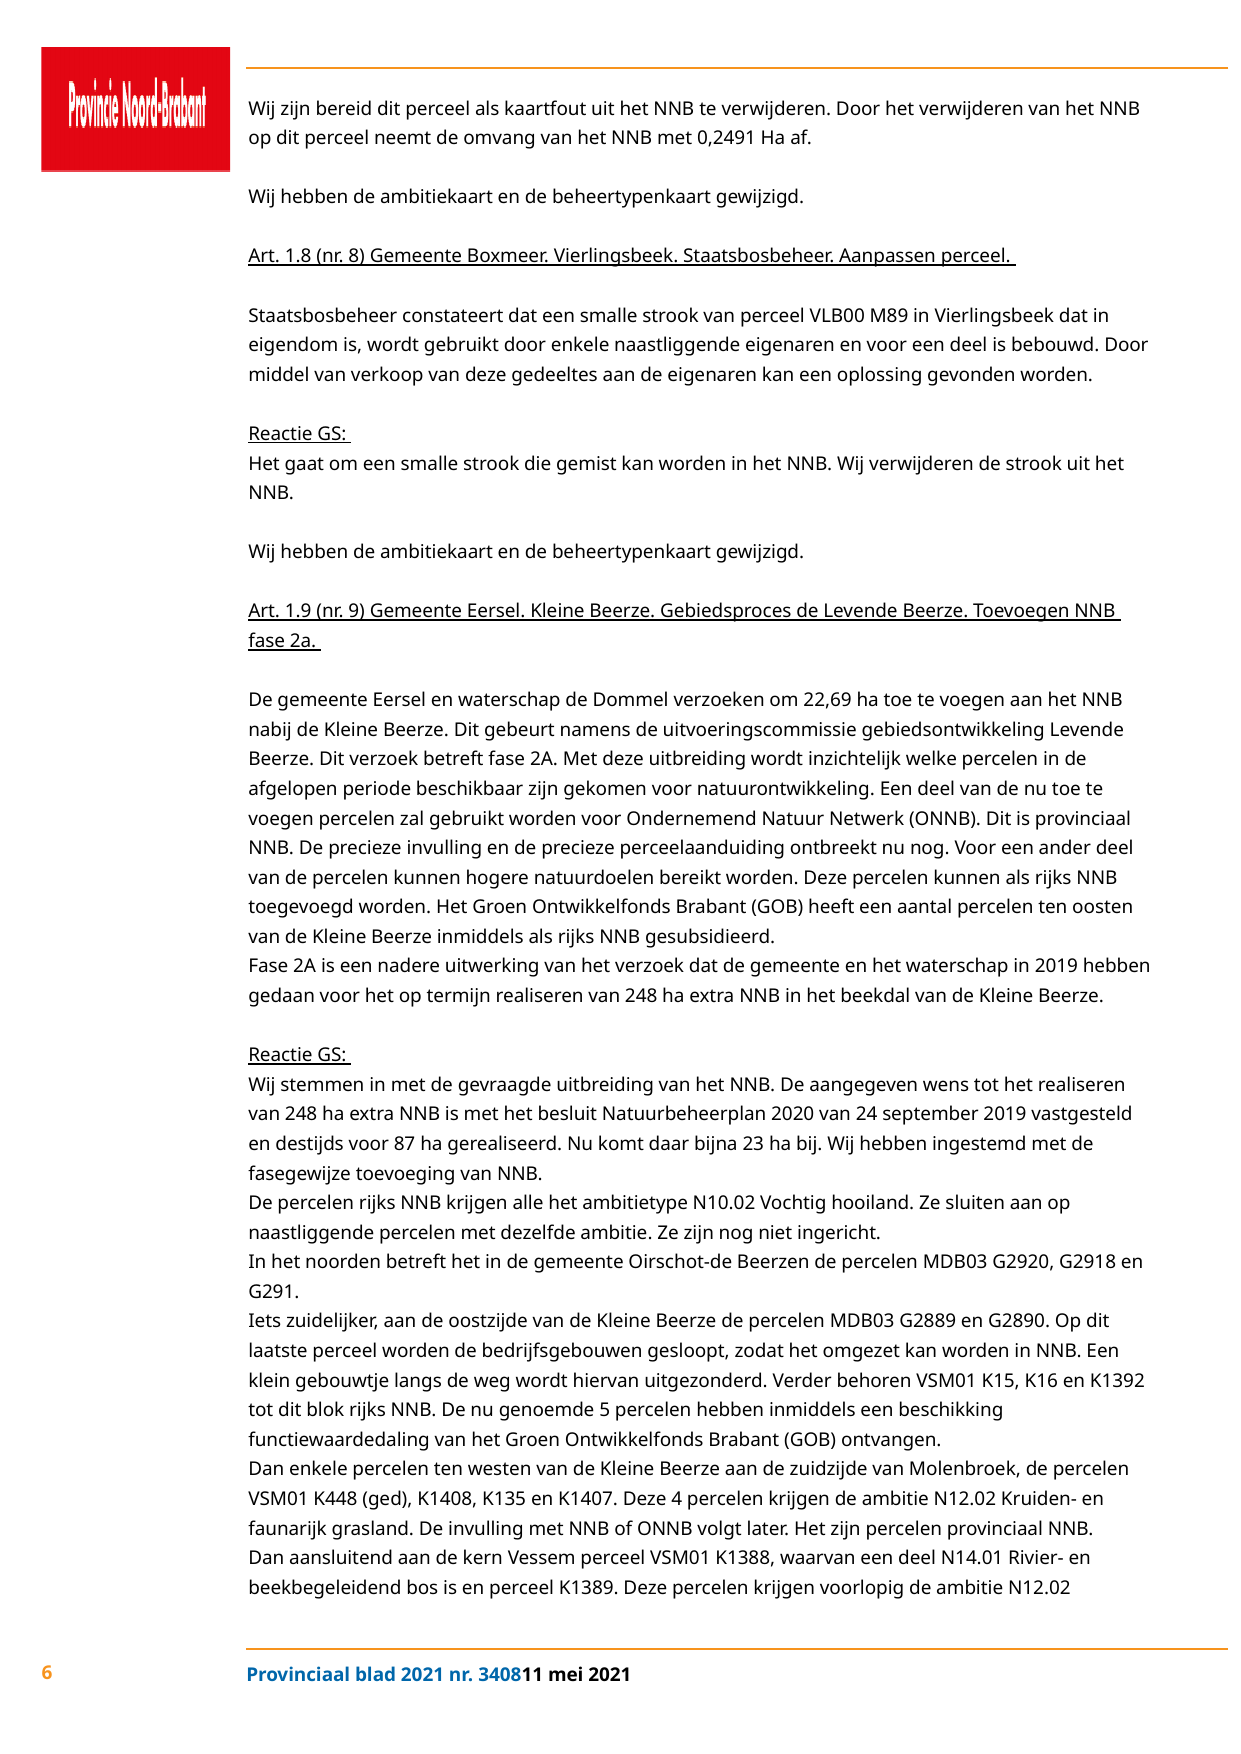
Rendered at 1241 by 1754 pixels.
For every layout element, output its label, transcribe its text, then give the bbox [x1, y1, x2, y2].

text Reactie GS: [248, 1041, 1152, 1067]
text Reactie GS: [248, 420, 1152, 446]
text Het gaat om een smalle strook die gemist kan worden in het NNB. Wij verwijderen de strook uit het NNB. [248, 450, 1152, 505]
text Wij hebben de ambitiekaart en de beheertypenkaart gewijzigd. [248, 538, 1152, 564]
text Staatsbosbeheer constateert dat een smalle strook van perceel VLB00 M89 in Vierlingsbeek dat in eigendom is, wordt gebruikt door enkele naastliggende eigenaren en voor een deel is bebouwd. Door middel van verkoop van deze gedeeltes aan de eigenaren kan een oplossing gevonden worden. [248, 302, 1152, 387]
text De percelen rijks NNB krijgen alle het ambitietype N10.02 Vochtig hooiland. Ze sluiten aan op naastliggende percelen met dezelfde ambitie. Ze zijn nog niet ingericht. [248, 1189, 1152, 1245]
text Iets zuidelijker, aan de oostzijde van de Kleine Beerze de percelen MDB03 G2889 en G2890. Op dit laatste perceel worden de bedrijfsgebouwen gesloopt, zodat het omgezet kan worden in NNB. Een klein gebouwtje langs de weg wordt hiervan uitgezonderd. Verder behoren VSM01 K15, K16 en K1392 tot dit blok rijks NNB. De nu genoemde 5 percelen hebben inmiddels een beschikking functiewaardedaling van het Groen Ontwikkelfonds Brabant (GOB) ontvangen. [248, 1308, 1152, 1452]
picture [41, 47, 231, 172]
text In het noorden betreft het in de gemeente Oirschot-de Beerzen de percelen MDB03 G2920, G2918 en G291. [248, 1248, 1152, 1304]
text Art. 1.8 (nr. 8) Gemeente Boxmeer. Vierlingsbeek. Staatsbosbeheer. Aanpassen perceel. [248, 243, 1152, 268]
text Fase 2A is een nadere uitwerking van het verzoek dat de gemeente en het waterschap in 2019 hebben gedaan voor het op termijn realiseren van 248 ha extra NNB in het beekdal van de Kleine Beerze. [248, 953, 1152, 1008]
text De gemeente Eersel en waterschap de Dommel verzoeken om 22,69 ha toe te voegen aan het NNB nabij de Kleine Beerze. Dit gebeurt namens de uitvoeringscommissie gebiedsontwikkeling Levende Beerze. Dit verzoek betreft fase 2A. Met deze uitbreiding wordt inzichtelijk welke percelen in de afgelopen periode beschikbaar zijn gekomen voor natuurontwikkeling. Een deel van de nu toe te voegen percelen zal gebruikt worden voor Ondernemend Natuur Netwerk (ONNB). Dit is provinciaal NNB. De precieze invulling en de precieze perceelaanduiding ontbreekt nu nog. Voor een ander deel van de percelen kunnen hogere natuurdoelen bereikt worden. Deze percelen kunnen als rijks NNB toegevoegd worden. Het Groen Ontwikkelfonds Brabant (GOB) heeft een aantal percelen ten oosten van de Kleine Beerze inmiddels als rijks NNB gesubsidieerd. [248, 686, 1152, 949]
text Art. 1.9 (nr. 9) Gemeente Eersel. Kleine Beerze. Gebiedsproces de Levende Beerze. Toevoegen NNB fase 2a. [248, 598, 1152, 653]
text Dan aansluitend aan de kern Vessem perceel VSM01 K1388, waarvan een deel N14.01 Rivier- en beekbegeleidend bos is en perceel K1389. Deze percelen krijgen voorlopig de ambitie N12.02 [248, 1544, 1152, 1600]
text Wij hebben de ambitiekaart en de beheertypenkaart gewijzigd. [248, 183, 1152, 209]
text Wij stemmen in met de gevraagde uitbreiding van het NNB. De aangegeven wens tot het realiseren van 248 ha extra NNB is met het besluit Natuurbeheerplan 2020 van 24 september 2019 vastgesteld en destijds voor 87 ha gerealiseerd. Nu komt daar bijna 23 ha bij. Wij hebben ingestemd met de fasegewijze toevoeging van NNB. [248, 1071, 1152, 1186]
text Dan enkele percelen ten westen van de Kleine Beerze aan de zuidzijde van Molenbroek, de percelen VSM01 K448 (ged), K1408, K135 en K1407. Deze 4 percelen krijgen de ambitie N12.02 Kruiden- en faunarijk grasland. De invulling met NNB of ONNB volgt later. Het zijn percelen provinciaal NNB. [248, 1456, 1152, 1541]
text Wij zijn bereid dit perceel als kaartfout uit het NNB te verwijderen. Door het verwijderen van het NNB op dit perceel neemt de omvang van het NNB met 0,2491 Ha af. [248, 95, 1152, 150]
